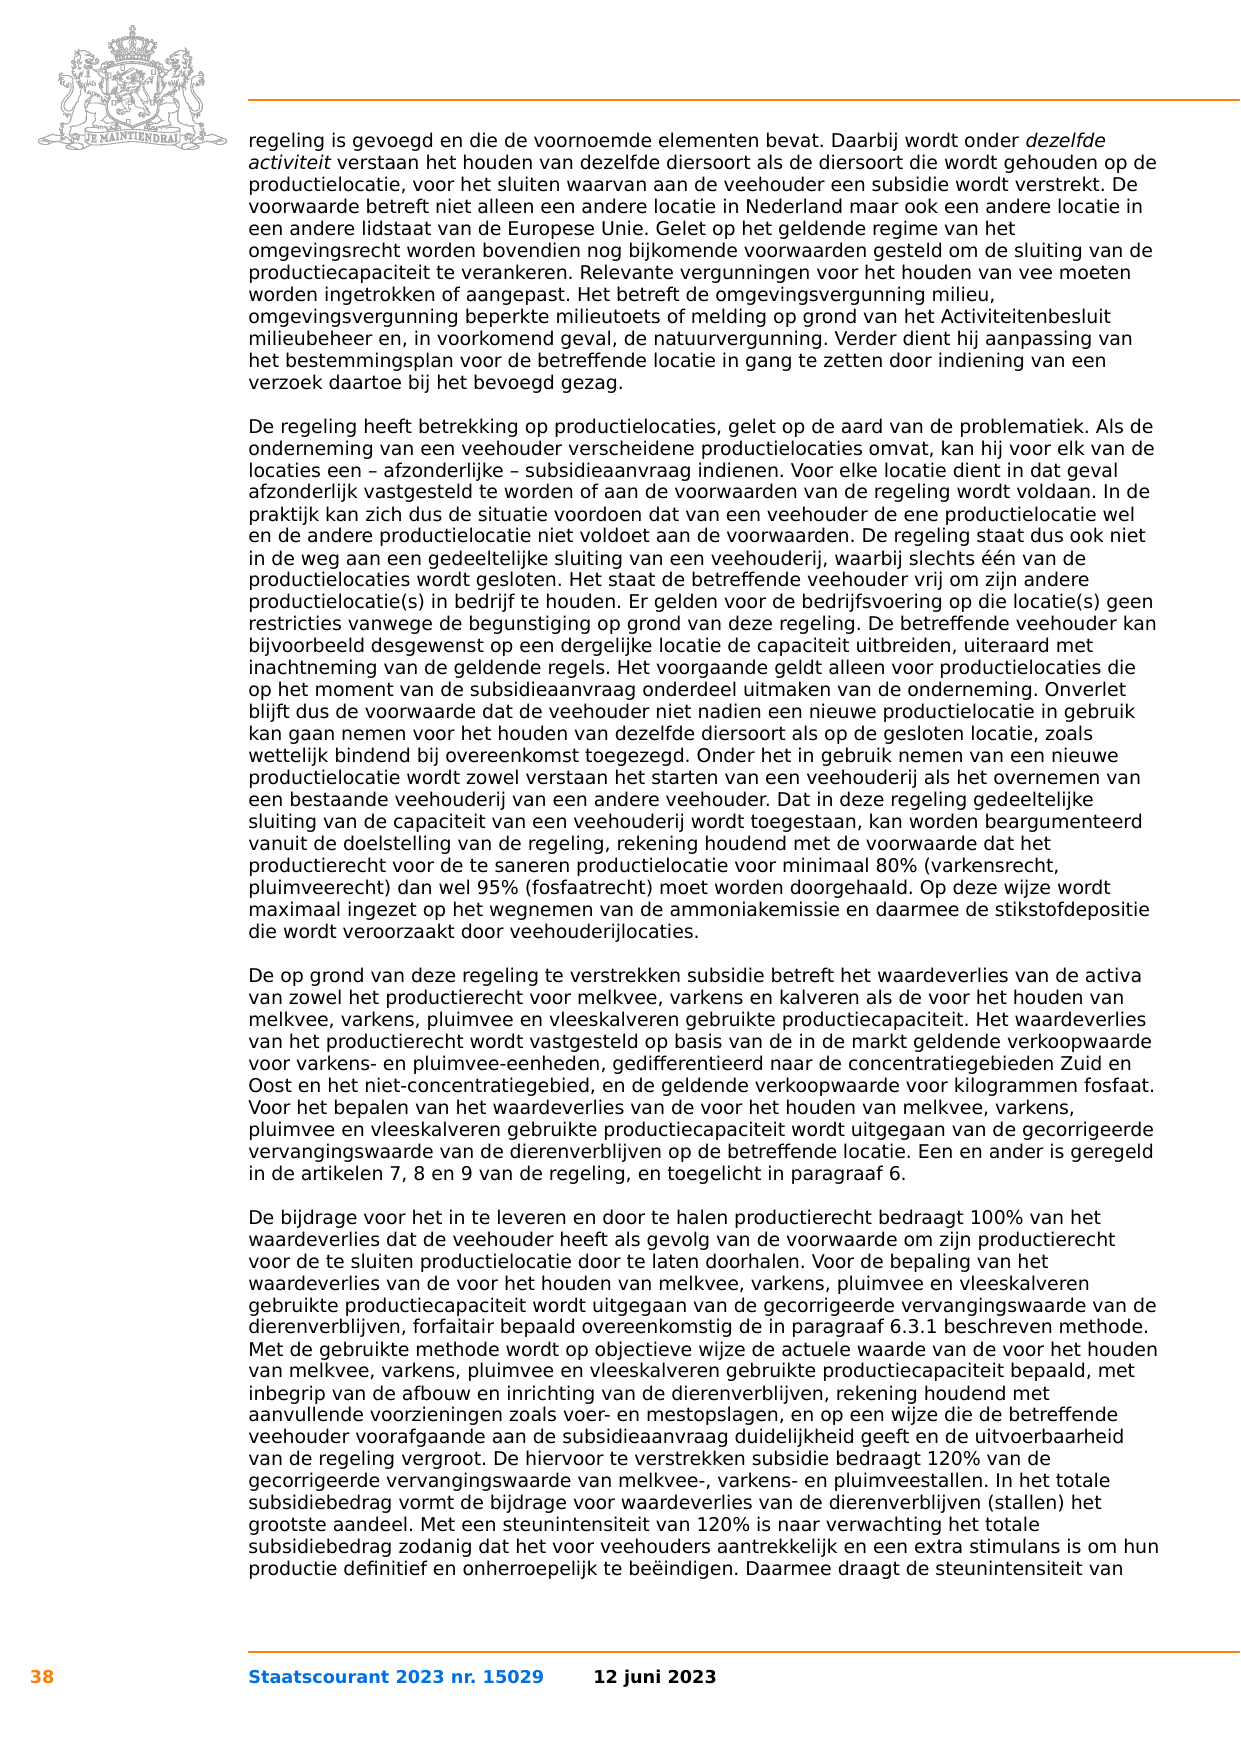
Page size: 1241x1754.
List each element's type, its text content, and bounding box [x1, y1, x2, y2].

picture [38, 25, 227, 150]
text De bijdrage voor het in te leveren en door te halen productierecht bedraagt 100% van het waardeverlies dat de veehouder heeft als gevolg van de voorwaarde om zijn productierecht voor de te sluiten productielocatie door te laten doorhalen. Voor de bepaling van het waardeverlies van de voor het houden van melkvee, varkens, pluimvee en vleeskalveren gebruikte productiecapaciteit wordt uitgegaan van de gecorrigeerde vervangingswaarde van de dierenverblijven, forfaitair bepaald overeenkomstig de in paragraaf 6.3.1 beschreven methode. Met de gebruikte methode wordt op objectieve wijze de actuele waarde van de voor het houden van melkvee, varkens, pluimvee en vleeskalveren gebruikte productiecapaciteit bepaald, met inbegrip van de afbouw en inrichting van de dierenverblijven, rekening houdend met aanvullende voorzieningen zoals voer- en mestopslagen, en op een wijze die de betreffende veehouder voorafgaande aan de subsidieaanvraag duidelijkheid geeft en de uitvoerbaarheid van de regeling vergroot. De hiervoor te verstrekken subsidie bedraagt 120% van de gecorrigeerde vervangingswaarde van melkvee-, varkens- en pluimveestallen. In het totale subsidiebedrag vormt de bijdrage voor waardeverlies van de dierenverblijven (stallen) het grootste aandeel. Met een steunintensiteit van 120% is naar verwachting het totale subsidiebedrag zodanig dat het voor veehouders aantrekkelijk en een extra stimulans is om hun productie definitief en onherroepelijk te beëindigen. Daarmee draagt de steunintensiteit van [248, 1207, 1163, 1580]
text De regeling heeft betrekking op productielocaties, gelet op de aard van de problematiek. Als de onderneming van een veehouder verscheidene productielocaties omvat, kan hij voor elk van de locaties een – afzonderlijke – subsidieaanvraag indienen. Voor elke locatie dient in dat geval afzonderlijk vastgesteld te worden of aan de voorwaarden van de regeling wordt voldaan. In de praktijk kan zich dus de situatie voordoen dat van een veehouder de ene productielocatie wel en de andere productielocatie niet voldoet aan de voorwaarden. De regeling staat dus ook niet in de weg aan een gedeeltelijke sluiting van een veehouderij, waarbij slechts één van de productielocaties wordt gesloten. Het staat de betreffende veehouder vrij om zijn andere productielocatie(s) in bedrijf te houden. Er gelden voor de bedrijfsvoering op die locatie(s) geen restricties vanwege de begunstiging op grond van deze regeling. De betreffende veehouder kan bijvoorbeeld desgewenst op een dergelijke locatie de capaciteit uitbreiden, uiteraard met inachtneming van de geldende regels. Het voorgaande geldt alleen voor productielocaties die op het moment van de subsidieaanvraag onderdeel uitmaken van de onderneming. Onverlet blijft dus de voorwaarde dat de veehouder niet nadien een nieuwe productielocatie in gebruik kan gaan nemen voor het houden van dezelfde diersoort als op de gesloten locatie, zoals wettelijk bindend bij overeenkomst toegezegd. Onder het in gebruik nemen van een nieuwe productielocatie wordt zowel verstaan het starten van een veehouderij als het overnemen van een bestaande veehouderij van een andere veehouder. Dat in deze regeling gedeeltelijke sluiting van de capaciteit van een veehouderij wordt toegestaan, kan worden beargumenteerd vanuit de doelstelling van de regeling, rekening houdend met de voorwaarde dat het productierecht voor de te saneren productielocatie voor minimaal 80% (varkensrecht, pluimveerecht) dan wel 95% (fosfaatrecht) moet worden doorgehaald. Op deze wijze wordt maximaal ingezet op het wegnemen van de ammoniakemissie en daarmee de stikstofdepositie die wordt veroorzaakt door veehouderijlocaties. [248, 416, 1163, 943]
text De op grond van deze regeling te verstrekken subsidie betreft het waardeverlies van de activa van zowel het productierecht voor melkvee, varkens en kalveren als de voor het houden van melkvee, varkens, pluimvee en vleeskalveren gebruikte productiecapaciteit. Het waardeverlies van het productierecht wordt vastgesteld op basis van de in de markt geldende verkoopwaarde voor varkens- en pluimvee-eenheden, gedifferentieerd naar de concentratiegebieden Zuid en Oost en het niet-concentratiegebied, en de geldende verkoopwaarde voor kilogrammen fosfaat. Voor het bepalen van het waardeverlies van de voor het houden van melkvee, varkens, pluimvee en vleeskalveren gebruikte productiecapaciteit wordt uitgegaan van de gecorrigeerde vervangingswaarde van de dierenverblijven op de betreffende locatie. Een en ander is geregeld in de artikelen 7, 8 en 9 van de regeling, en toegelicht in paragraaf 6. [248, 965, 1163, 1185]
text regeling is gevoegd en die de voornoemde elementen bevat. Daarbij wordt onder dezelfde activiteit verstaan het houden van dezelfde diersoort als de diersoort die wordt gehouden op de productielocatie, voor het sluiten waarvan aan de veehouder een subsidie wordt verstrekt. De voorwaarde betreft niet alleen een andere locatie in Nederland maar ook een andere locatie in een andere lidstaat van de Europese Unie. Gelet op het geldende regime van het omgevingsrecht worden bovendien nog bijkomende voorwaarden gesteld om de sluiting van de productiecapaciteit te verankeren. Relevante vergunningen voor het houden van vee moeten worden ingetrokken of aangepast. Het betreft de omgevingsvergunning milieu, omgevingsvergunning beperkte milieutoets of melding op grond van het Activiteitenbesluit milieubeheer en, in voorkomend geval, de natuurvergunning. Verder dient hij aanpassing van het bestemmingsplan voor de betreffende locatie in gang te zetten door indiening van een verzoek daartoe bij het bevoegd gezag. [248, 130, 1163, 394]
